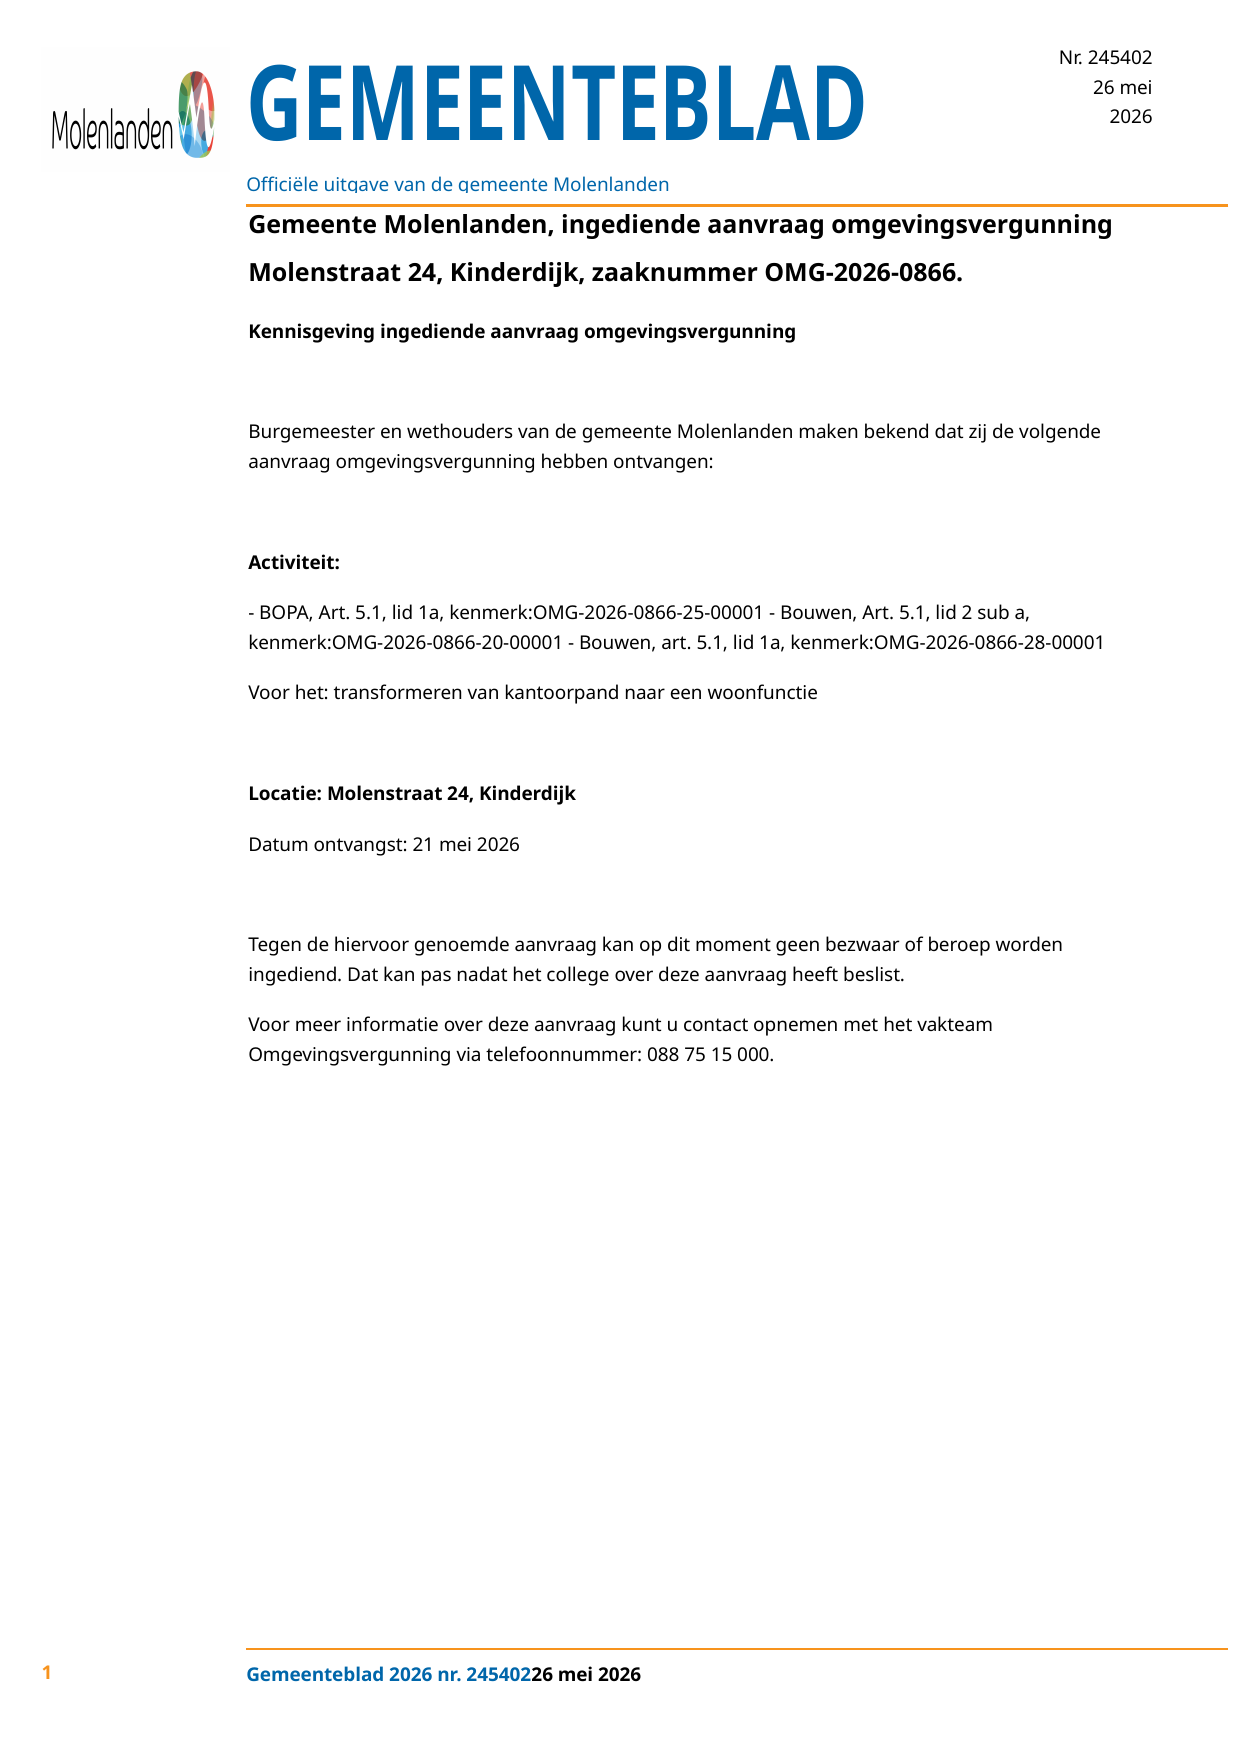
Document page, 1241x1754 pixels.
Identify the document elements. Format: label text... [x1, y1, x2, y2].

text Gemeente Molenlanden, ingediende aanvraag omgevingsvergunning Molenstraat 24, Kinderdijk, zaaknummer OMG-2026-0866. [248, 207, 1152, 288]
text Voor het: transformeren van kantoorpand naar een woonfunctie [248, 679, 1152, 705]
text Datum ontvangst: 21 mei 2026 [248, 831, 1152, 857]
text Voor meer informatie over deze aanvraag kunt u contact opnemen met het vakteam Omgevingsvergunning via telefoonnummer: 088 75 15 000. [248, 1012, 1152, 1067]
text Activiteit: [248, 549, 1152, 575]
text Burgemeester en wethouders van de gemeente Molenlanden maken bekend dat zij de volgende aanvraag omgevingsvergunning hebben ontvangen: [248, 419, 1152, 474]
text - BOPA, Art. 5.1, lid 1a, kenmerk:OMG-2026-0866-25-00001 - Bouwen, Art. 5.1, lid 2 sub a, kenmerk:OMG-2026-0866-20-00001 - Bouwen, art. 5.1, lid 1a, kenmerk:OMG-2026-0866-28-00001 [248, 599, 1152, 655]
picture [41, 47, 231, 172]
text Locatie: Molenstraat 24, Kinderdijk [248, 780, 1152, 806]
text Kennisgeving ingediende aanvraag omgevingsvergunning [248, 318, 1152, 344]
text Tegen de hiervoor genoemde aanvraag kan op dit moment geen bezwaar of beroep worden ingediend. Dat kan pas nadat het college over deze aanvraag heeft beslist. [248, 932, 1152, 987]
